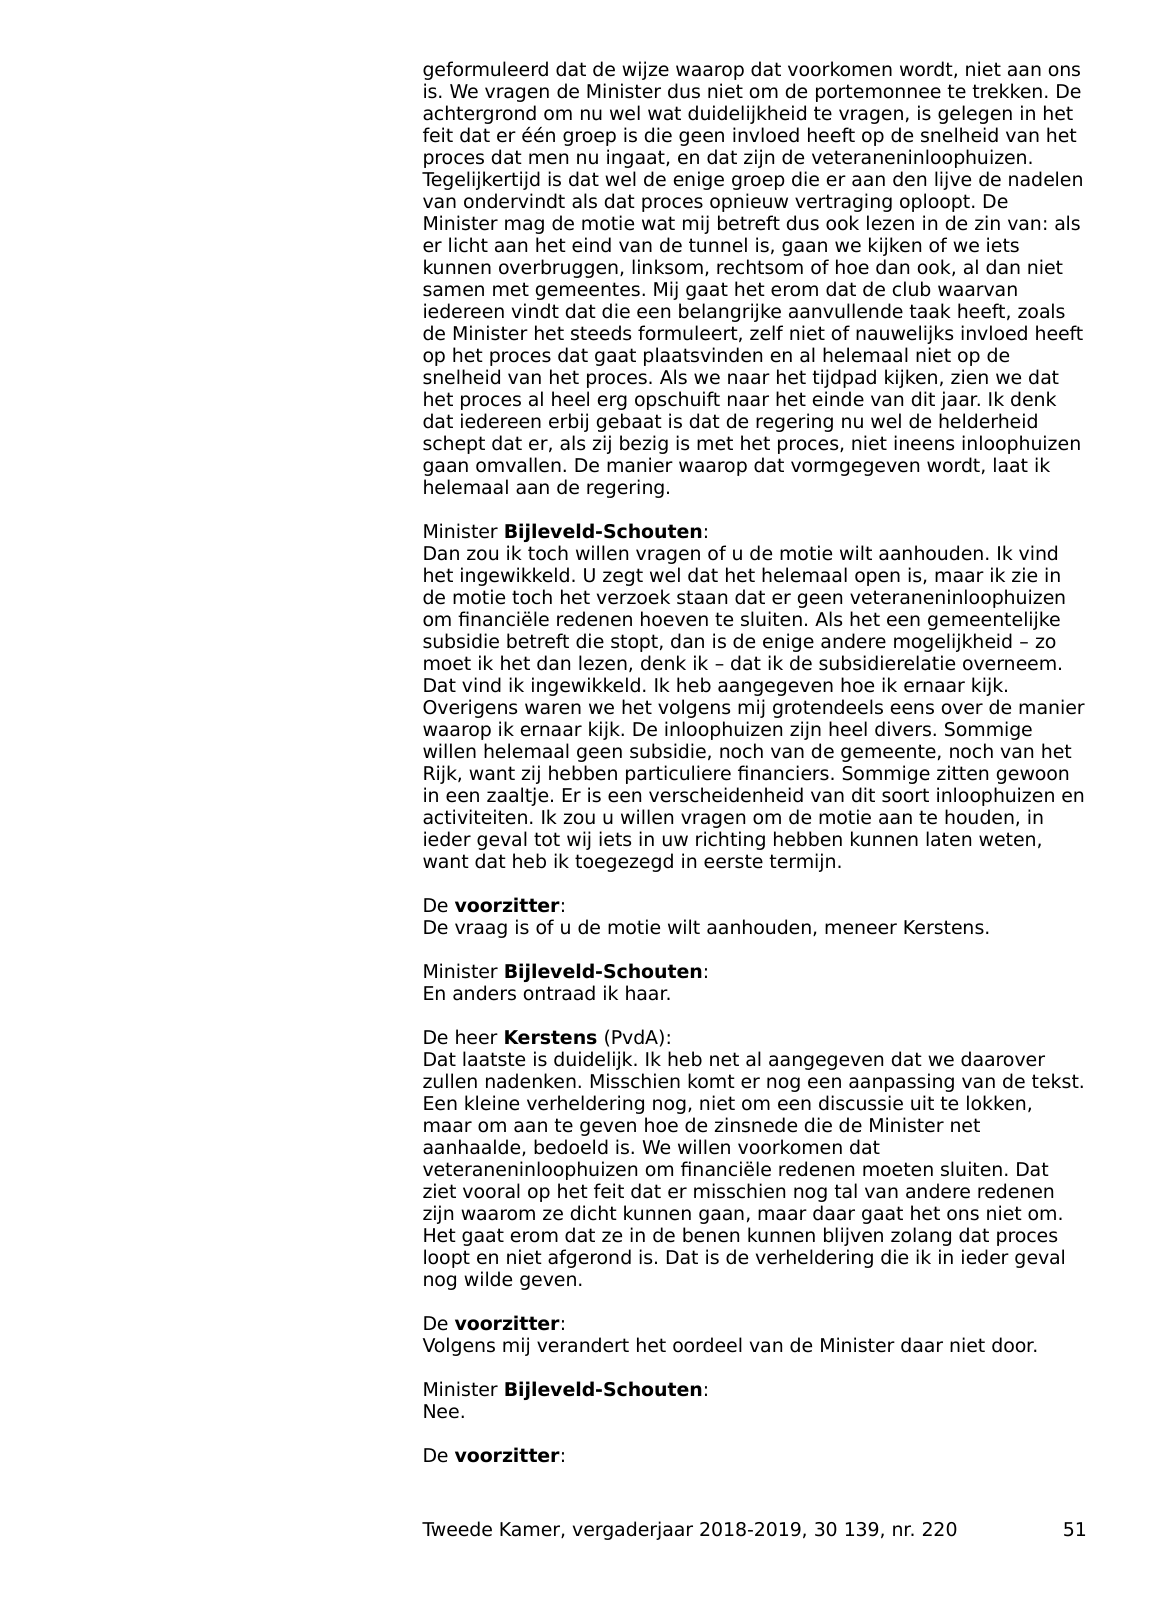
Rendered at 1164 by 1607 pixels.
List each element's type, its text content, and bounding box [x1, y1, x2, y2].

text De voorzitter: [422, 1313, 1087, 1335]
text Dat laatste is duidelijk. Ik heb net al aangegeven dat we daarover zullen nadenken. Misschien komt er nog een aanpassing van de tekst. [422, 1049, 1087, 1093]
text Minister Bijleveld-Schouten: [422, 521, 1087, 543]
text geformuleerd dat de wijze waarop dat voorkomen wordt, niet aan ons is. We vragen de Minister dus niet om de portemonnee te trekken. De achtergrond om nu wel wat duidelijkheid te vragen, is gelegen in het feit dat er één groep is die geen invloed heeft op de snelheid van het proces dat men nu ingaat, en dat zijn de veteraneninloophuizen. Tegelijkertijd is dat wel de enige groep die er aan den lijve de nadelen van ondervindt als dat proces opnieuw vertraging oploopt. De Minister mag de motie wat mij betreft dus ook lezen in de zin van: als er licht aan het eind van de tunnel is, gaan we kijken of we iets kunnen overbruggen, linksom, rechtsom of hoe dan ook, al dan niet samen met gemeentes. Mij gaat het erom dat de club waarvan iedereen vindt dat die een belangrijke aanvullende taak heeft, zoals de Minister het steeds formuleert, zelf niet of nauwelijks invloed heeft op het proces dat gaat plaatsvinden en al helemaal niet op de snelheid van het proces. Als we naar het tijdpad kijken, zien we dat het proces al heel erg opschuift naar het einde van dit jaar. Ik denk dat iedereen erbij gebaat is dat de regering nu wel de helderheid schept dat er, als zij bezig is met het proces, niet ineens inloophuizen gaan omvallen. De manier waarop dat vormgegeven wordt, laat ik helemaal aan de regering. [422, 59, 1087, 499]
text Minister Bijleveld-Schouten: [422, 1379, 1087, 1401]
text De voorzitter: [422, 1445, 1087, 1467]
text Minister Bijleveld-Schouten: [422, 961, 1087, 983]
text Volgens mij verandert het oordeel van de Minister daar niet door. [422, 1335, 1087, 1357]
text De heer Kerstens (PvdA): [422, 1027, 1087, 1049]
text De voorzitter: [422, 895, 1087, 917]
text En anders ontraad ik haar. [422, 983, 1087, 1005]
text Een kleine verheldering nog, niet om een discussie uit te lokken, maar om aan te geven hoe de zinsnede die de Minister net aanhaalde, bedoeld is. We willen voorkomen dat veteraneninloophuizen om financiële redenen moeten sluiten. Dat ziet vooral op het feit dat er misschien nog tal van andere redenen zijn waarom ze dicht kunnen gaan, maar daar gaat het ons niet om. Het gaat erom dat ze in de benen kunnen blijven zolang dat proces loopt en niet afgerond is. Dat is de verheldering die ik in ieder geval nog wilde geven. [422, 1093, 1087, 1291]
text De vraag is of u de motie wilt aanhouden, meneer Kerstens. [422, 917, 1087, 939]
text Dan zou ik toch willen vragen of u de motie wilt aanhouden. Ik vind het ingewikkeld. U zegt wel dat het helemaal open is, maar ik zie in de motie toch het verzoek staan dat er geen veteraneninloophuizen om financiële redenen hoeven te sluiten. Als het een gemeentelijke subsidie betreft die stopt, dan is de enige andere mogelijkheid – zo moet ik het dan lezen, denk ik – dat ik de subsidierelatie overneem. Dat vind ik ingewikkeld. Ik heb aangegeven hoe ik ernaar kijk. Overigens waren we het volgens mij grotendeels eens over de manier waarop ik ernaar kijk. De inloophuizen zijn heel divers. Sommige willen helemaal geen subsidie, noch van de gemeente, noch van het Rijk, want zij hebben particuliere financiers. Sommige zitten gewoon in een zaaltje. Er is een verscheidenheid van dit soort inloophuizen en activiteiten. Ik zou u willen vragen om de motie aan te houden, in ieder geval tot wij iets in uw richting hebben kunnen laten weten, want dat heb ik toegezegd in eerste termijn. [422, 543, 1087, 872]
text Nee. [422, 1401, 1087, 1423]
